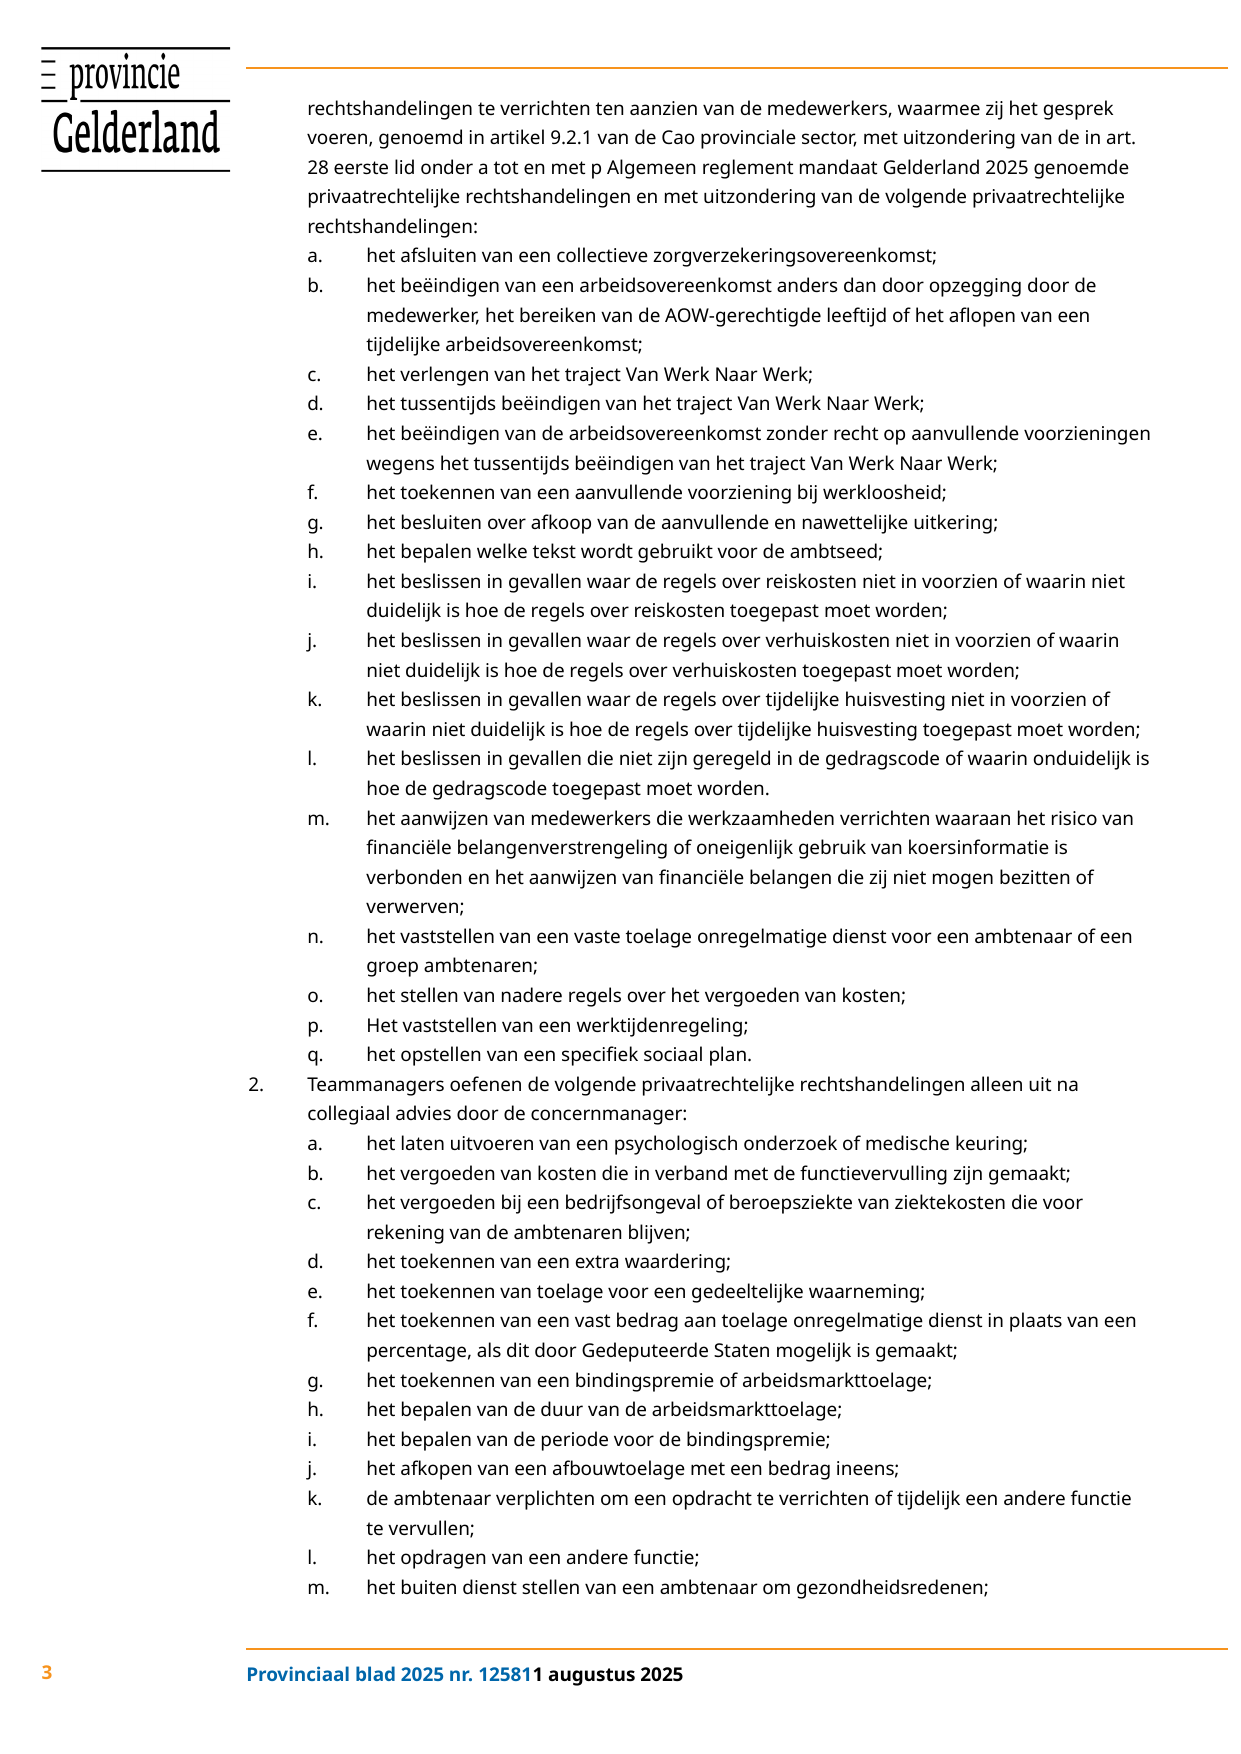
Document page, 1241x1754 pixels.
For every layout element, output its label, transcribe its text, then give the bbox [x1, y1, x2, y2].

list het besluiten over afkoop van de aanvullende en nawettelijke uitkering; [307, 509, 1152, 535]
list het beslissen in gevallen die niet zijn geregeld in de gedragscode of waarin onduidelijk is hoe de gedragscode toegepast moet worden. [307, 746, 1152, 801]
list het opstellen van een specifiek sociaal plan. [307, 1041, 1152, 1067]
list het bepalen van de periode voor de bindingspremie; [307, 1426, 1152, 1452]
picture [41, 47, 231, 172]
list het vaststellen van een vaste toelage onregelmatige dienst voor een ambtenaar of een groep ambtenaren; [307, 923, 1152, 978]
list het bepalen welke tekst wordt gebruikt voor de ambtseed; [307, 538, 1152, 564]
list het vergoeden van kosten die in verband met de functievervulling zijn gemaakt; [307, 1160, 1152, 1186]
list het beëindigen van de arbeidsovereenkomst zonder recht op aanvullende voorzieningen wegens het tussentijds beëindigen van het traject Van Werk Naar Werk; [307, 420, 1152, 476]
list het stellen van nadere regels over het vergoeden van kosten; [307, 982, 1152, 1008]
list het afsluiten van een collectieve zorgverzekeringsovereenkomst; [307, 243, 1152, 268]
list het toekennen van een extra waardering; [307, 1248, 1152, 1274]
list het toekennen van een vast bedrag aan toelage onregelmatige dienst in plaats van een percentage, als dit door Gedeputeerde Staten mogelijk is gemaakt; [307, 1308, 1152, 1363]
list het toekennen van een aanvullende voorziening bij werkloosheid; [307, 479, 1152, 505]
list het tussentijds beëindigen van het traject Van Werk Naar Werk; [307, 391, 1152, 416]
list het beslissen in gevallen waar de regels over tijdelijke huisvesting niet in voorzien of waarin niet duidelijk is hoe de regels over tijdelijke huisvesting toegepast moet worden; [307, 686, 1152, 742]
list het laten uitvoeren van een psychologisch onderzoek of medische keuring; [307, 1130, 1152, 1156]
list het toekennen van toelage voor een gedeeltelijke waarneming; [307, 1278, 1152, 1304]
list het beslissen in gevallen waar de regels over verhuiskosten niet in voorzien of waarin niet duidelijk is hoe de regels over verhuiskosten toegepast moet worden; [307, 627, 1152, 683]
list het buiten dienst stellen van een ambtenaar om gezondheidsredenen; [307, 1574, 1152, 1600]
list het beslissen in gevallen waar de regels over reiskosten niet in voorzien of waarin niet duidelijk is hoe de regels over reiskosten toegepast moet worden; [307, 568, 1152, 623]
list het afkopen van een afbouwtoelage met een bedrag ineens; [307, 1456, 1152, 1481]
list het verlengen van het traject Van Werk Naar Werk; [307, 361, 1152, 387]
list Teammanagers oefenen de volgende privaatrechtelijke rechtshandelingen alleen uit na collegiaal advies door de concernmanager: [248, 1071, 1152, 1126]
list het bepalen van de duur van de arbeidsmarkttoelage; [307, 1396, 1152, 1422]
list Het vaststellen van een werktijdenregeling; [307, 1012, 1152, 1038]
list het aanwijzen van medewerkers die werkzaamheden verrichten waaraan het risico van financiële belangenverstrengeling of oneigenlijk gebruik van koersinformatie is verbonden en het aanwijzen van financiële belangen die zij niet mogen bezitten of verwerven; [307, 805, 1152, 919]
list het vergoeden bij een bedrijfsongeval of beroepsziekte van ziektekosten die voor rekening van de ambtenaren blijven; [307, 1189, 1152, 1245]
list de ambtenaar verplichten om een opdracht te verrichten of tijdelijk een andere functie te vervullen; [307, 1485, 1152, 1541]
list het opdragen van een andere functie; [307, 1544, 1152, 1570]
list het toekennen van een bindingspremie of arbeidsmarkttoelage; [307, 1367, 1152, 1393]
list het beëindigen van een arbeidsovereenkomst anders dan door opzegging door de medewerker, het bereiken van de AOW-gerechtigde leeftijd of het aflopen van een tijdelijke arbeidsovereenkomst; [307, 272, 1152, 357]
list rechtshandelingen te verrichten ten aanzien van de medewerkers, waarmee zij het gesprek voeren, genoemd in artikel 9.2.1 van de Cao provinciale sector, met uitzondering van de in art. 28 eerste lid onder a tot en met p Algemeen reglement mandaat Gelderland 2025 genoemde privaatrechtelijke rechtshandelingen en met uitzondering van de volgende privaatrechtelijke rechtshandelingen: [248, 95, 1152, 239]
